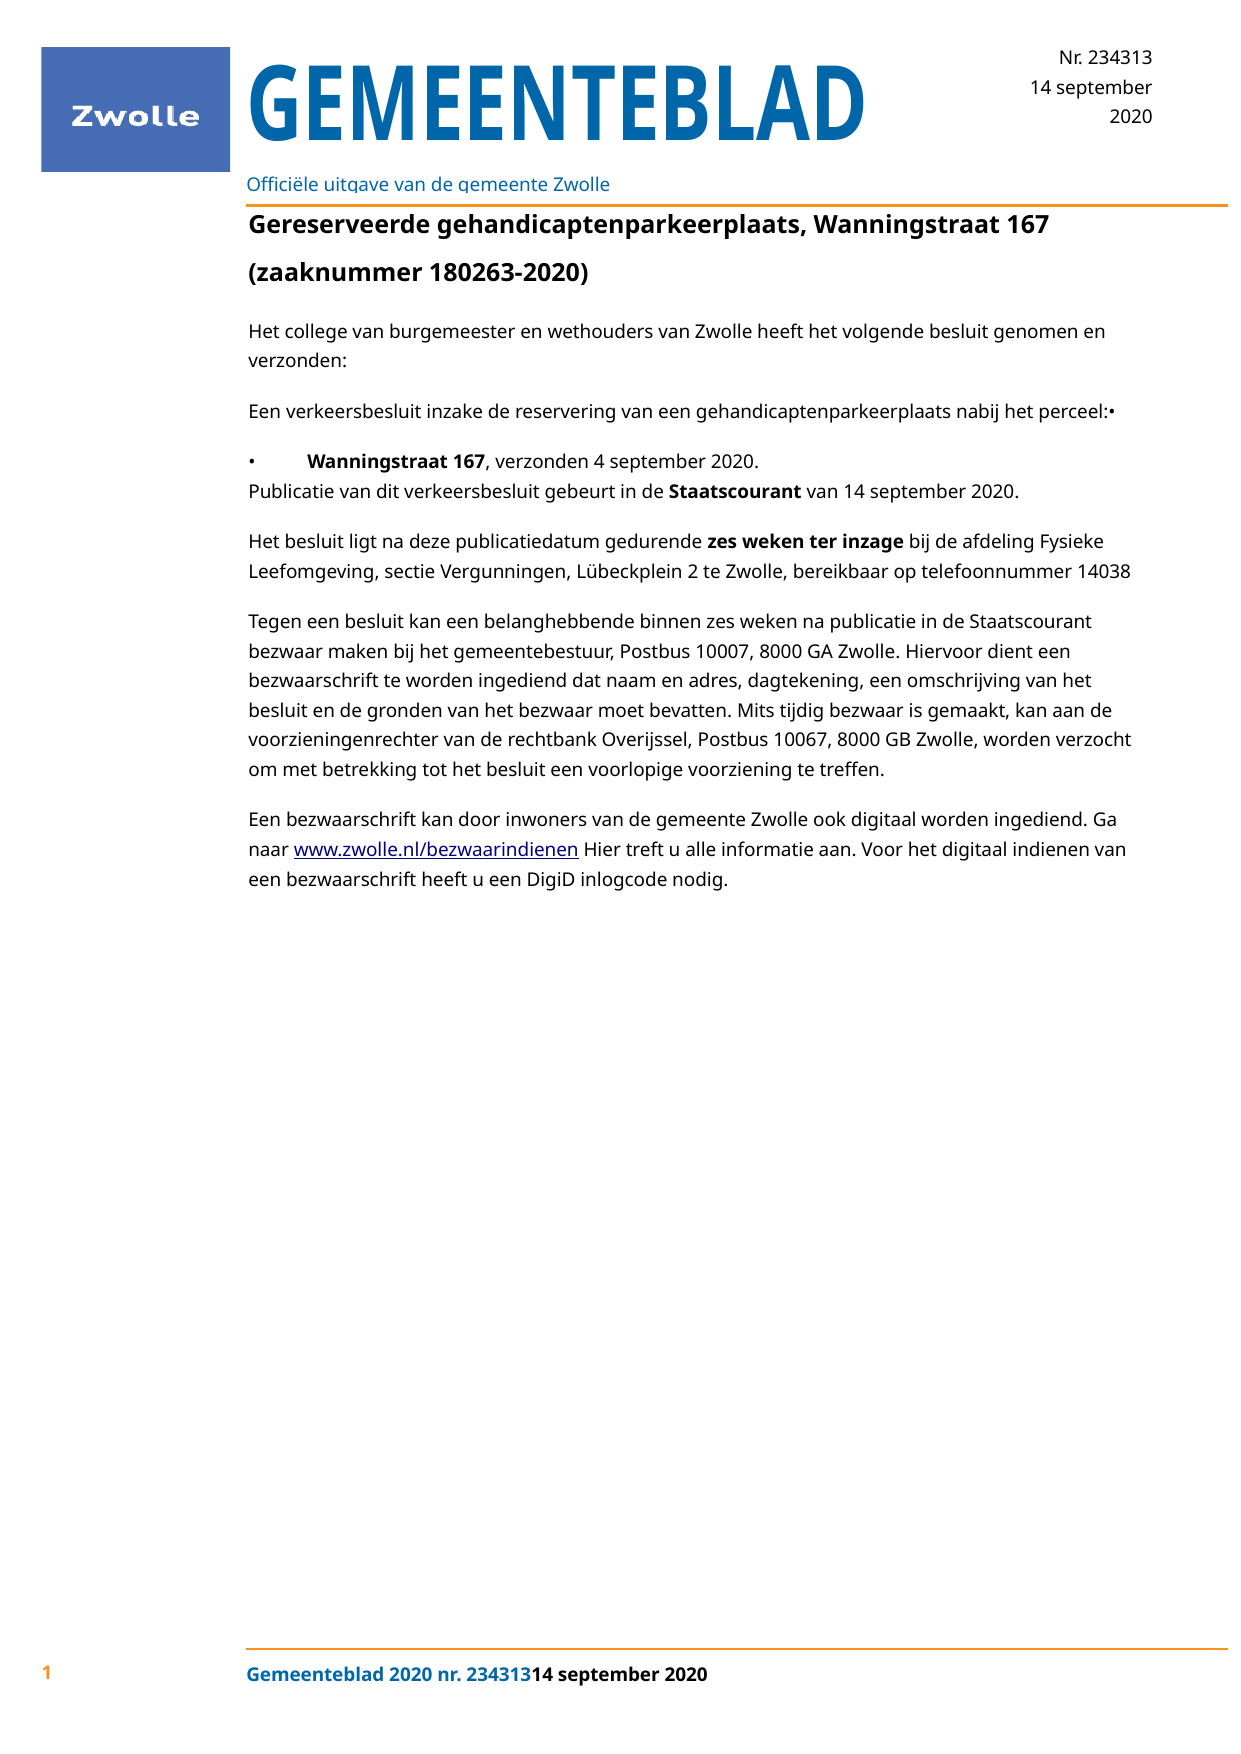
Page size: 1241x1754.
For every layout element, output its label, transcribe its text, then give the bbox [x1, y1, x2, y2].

text Publicatie van dit verkeersbesluit gebeurt in de Staatscourant van 14 september 2020. [248, 478, 1152, 504]
text Het college van burgemeester en wethouders van Zwolle heeft het volgende besluit genomen en verzonden: [248, 318, 1152, 373]
text Een verkeersbesluit inzake de reservering van een gehandicaptenparkeerplaats nabij het perceel:• [248, 398, 1152, 424]
text Een bezwaarschrift kan door inwoners van de gemeente Zwolle ook digitaal worden ingediend. Ga naar www.zwolle.nl/bezwaarindienen Hier treft u alle informatie aan. Voor het digitaal indienen van een bezwaarschrift heeft u een DigiD inlogcode nodig. [248, 807, 1152, 892]
text Gereserveerde gehandicaptenparkeerplaats, Wanningstraat 167 (zaaknummer 180263-2020) [248, 207, 1152, 288]
text Tegen een besluit kan een belanghebbende binnen zes weken na publicatie in de Staatscourant bezwaar maken bij het gemeentebestuur, Postbus 10007, 8000 GA Zwolle. Hiervoor dient een bezwaarschrift te worden ingediend dat naam en adres, dagtekening, een omschrijving van het besluit en de gronden van het bezwaar moet bevatten. Mits tijdig bezwaar is gemaakt, kan aan de voorzieningenrechter van de rechtbank Overijssel, Postbus 10067, 8000 GB Zwolle, worden verzocht om met betrekking tot het besluit een voorlopige voorziening te treffen. [248, 608, 1152, 782]
text Het besluit ligt na deze publicatiedatum gedurende zes weken ter inzage bij de afdeling Fysieke Leefomgeving, sectie Vergunningen, Lübeckplein 2 te Zwolle, bereikbaar op telefoonnummer 14038 [248, 528, 1152, 584]
picture [41, 47, 231, 172]
list Wanningstraat 167, verzonden 4 september 2020. [248, 448, 1152, 474]
